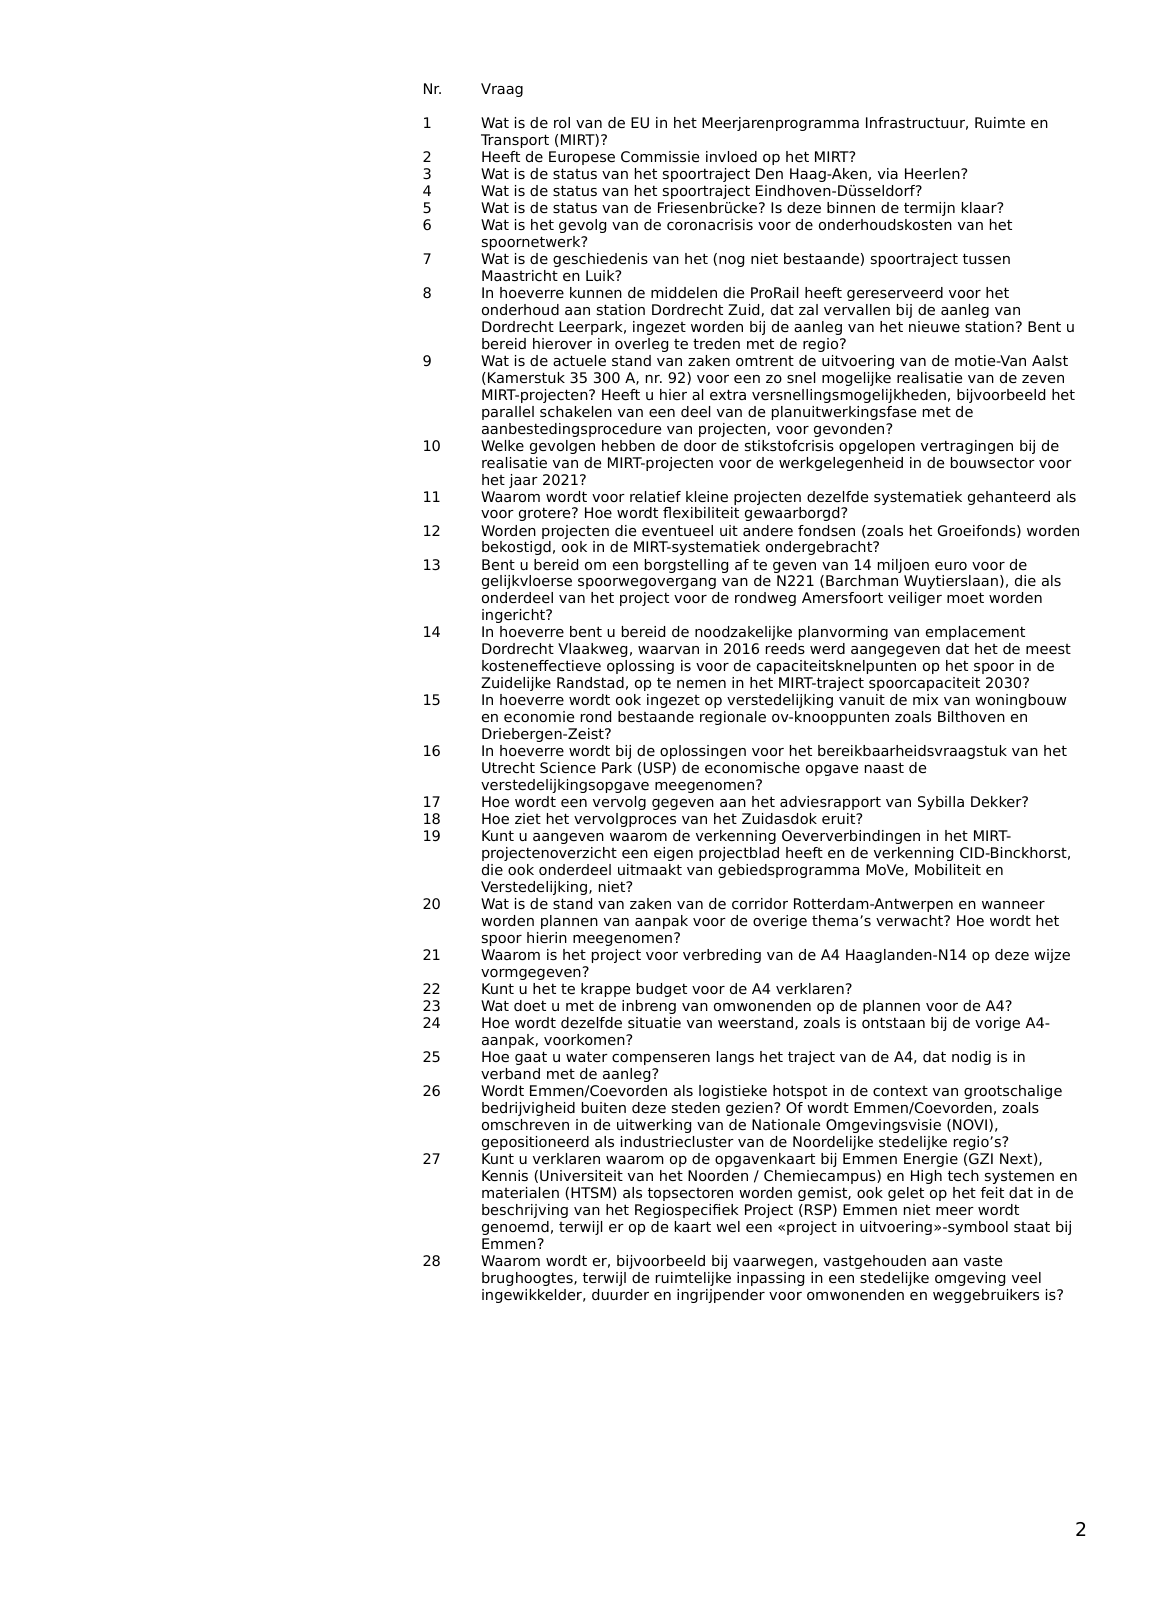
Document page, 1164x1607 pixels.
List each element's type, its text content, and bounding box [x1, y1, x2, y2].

table_cell 3 [422, 166, 475, 183]
table_cell Wat is de stand van zaken van de corridor Rotterdam-Antwerpen en wanneer worden plannen van aanpak voor de overige thema’s verwacht? Hoe wordt het spoor hierin meegenomen? [475, 896, 1087, 947]
table_cell In hoeverre kunnen de middelen die ProRail heeft gereserveerd voor het onderhoud aan station Dordrecht Zuid, dat zal vervallen bij de aanleg van Dordrecht Leerpark, ingezet worden bij de aanleg van het nieuwe station? Bent u bereid hierover in overleg te treden met de regio? [475, 285, 1087, 353]
table_cell Wat is de geschiedenis van het (nog niet bestaande) spoortraject tussen Maastricht en Luik? [475, 251, 1087, 285]
table_header Nr. [422, 81, 475, 98]
table_cell Hoe ziet het vervolgproces van het Zuidasdok eruit? [475, 811, 1087, 828]
table_cell 9 [422, 353, 475, 437]
table_cell 13 [422, 556, 475, 624]
table_cell 8 [422, 285, 475, 353]
table_cell [475, 98, 1087, 115]
table_cell 25 [422, 1049, 475, 1083]
table_cell 28 [422, 1253, 475, 1303]
table_cell Kunt u het te krappe budget voor de A4 verklaren? [475, 981, 1087, 998]
table_cell 10 [422, 438, 475, 488]
table_cell 5 [422, 200, 475, 217]
table_cell 6 [422, 217, 475, 251]
table_cell 1 [422, 115, 475, 149]
table_cell Wat is de actuele stand van zaken omtrent de uitvoering van de motie-Van Aalst (Kamerstuk 35 300 A, nr. 92) voor een zo snel mogelijke realisatie van de zeven MIRT-projecten? Heeft u hier al extra versnellingsmogelijkheden, bijvoorbeeld het parallel schakelen van een deel van de planuitwerkingsfase met de aanbestedingsprocedure van projecten, voor gevonden? [475, 353, 1087, 437]
table_cell Welke gevolgen hebben de door de stikstofcrisis opgelopen vertragingen bij de realisatie van de MIRT-projecten voor de werkgelegenheid in de bouwsector voor het jaar 2021? [475, 438, 1087, 488]
table_header Vraag [475, 81, 1087, 98]
table_cell 14 [422, 624, 475, 692]
table_cell In hoeverre wordt bij de oplossingen voor het bereikbaarheidsvraagstuk van het Utrecht Science Park (USP) de economische opgave naast de verstedelijkingsopgave meegenomen? [475, 743, 1087, 794]
table_cell Hoe gaat u water compenseren langs het traject van de A4, dat nodig is in verband met de aanleg? [475, 1049, 1087, 1083]
table_cell [422, 98, 475, 115]
table_cell Wat doet u met de inbreng van omwonenden op de plannen voor de A4? [475, 998, 1087, 1015]
table_cell 15 [422, 692, 475, 743]
table_cell 2 [422, 149, 475, 166]
table_cell 20 [422, 896, 475, 947]
table_cell Hoe wordt dezelfde situatie van weerstand, zoals is ontstaan bij de vorige A4-aanpak, voorkomen? [475, 1015, 1087, 1049]
table_cell Wat is de status van het spoortraject Eindhoven-Düsseldorf? [475, 183, 1087, 200]
table_cell 27 [422, 1151, 475, 1252]
table_cell In hoeverre bent u bereid de noodzakelijke planvorming van emplacement Dordrecht Vlaakweg, waarvan in 2016 reeds werd aangegeven dat het de meest kosteneffectieve oplossing is voor de capaciteitsknelpunten op het spoor in de Zuidelijke Randstad, op te nemen in het MIRT-traject spoorcapaciteit 2030? [475, 624, 1087, 692]
table_cell Wat is de status van de Friesenbrücke? Is deze binnen de termijn klaar? [475, 200, 1087, 217]
table_cell 19 [422, 828, 475, 896]
table_cell Waarom wordt er, bijvoorbeeld bij vaarwegen, vastgehouden aan vaste brughoogtes, terwijl de ruimtelijke inpassing in een stedelijke omgeving veel ingewikkelder, duurder en ingrijpender voor omwonenden en weggebruikers is? [475, 1253, 1087, 1303]
table_cell Wordt Emmen/Coevorden als logistieke hotspot in de context van grootschalige bedrijvigheid buiten deze steden gezien? Of wordt Emmen/Coevorden, zoals omschreven in de uitwerking van de Nationale Omgevingsvisie (NOVI), gepositioneerd als industriecluster van de Noordelijke stedelijke regio’s? [475, 1083, 1087, 1151]
table_cell 4 [422, 183, 475, 200]
table_cell 7 [422, 251, 475, 285]
table_cell 16 [422, 743, 475, 794]
table_cell 12 [422, 523, 475, 556]
table_cell 17 [422, 794, 475, 811]
table_cell In hoeverre wordt ook ingezet op verstedelijking vanuit de mix van woningbouw en economie rond bestaande regionale ov-knooppunten zoals Bilthoven en Driebergen-Zeist? [475, 692, 1087, 743]
table_cell 18 [422, 811, 475, 828]
table_cell 11 [422, 489, 475, 522]
table_cell Bent u bereid om een borgstelling af te geven van 14 miljoen euro voor de gelijkvloerse spoorwegovergang van de N221 (Barchman Wuytierslaan), die als onderdeel van het project voor de rondweg Amersfoort veiliger moet worden ingericht? [475, 556, 1087, 624]
table_cell Heeft de Europese Commissie invloed op het MIRT? [475, 149, 1087, 166]
table_cell 26 [422, 1083, 475, 1151]
table_cell Wat is het gevolg van de coronacrisis voor de onderhoudskosten van het spoornetwerk? [475, 217, 1087, 251]
table_cell Kunt u aangeven waarom de verkenning Oeververbindingen in het MIRT-projectenoverzicht een eigen projectblad heeft en de verkenning CID-Binckhorst, die ook onderdeel uitmaakt van gebiedsprogramma MoVe, Mobiliteit en Verstedelijking, niet? [475, 828, 1087, 896]
table_cell 22 [422, 981, 475, 998]
table_cell 24 [422, 1015, 475, 1049]
table_cell Wat is de status van het spoortraject Den Haag-Aken, via Heerlen? [475, 166, 1087, 183]
table_cell Waarom is het project voor verbreding van de A4 Haaglanden-N14 op deze wijze vormgegeven? [475, 947, 1087, 981]
table_cell Worden projecten die eventueel uit andere fondsen (zoals het Groeifonds) worden bekostigd, ook in de MIRT-systematiek ondergebracht? [475, 523, 1087, 556]
table_cell Hoe wordt een vervolg gegeven aan het adviesrapport van Sybilla Dekker? [475, 794, 1087, 811]
table_cell 21 [422, 947, 475, 981]
table_cell Waarom wordt voor relatief kleine projecten dezelfde systematiek gehanteerd als voor grotere? Hoe wordt flexibiliteit gewaarborgd? [475, 489, 1087, 522]
table_cell 23 [422, 998, 475, 1015]
table_cell Wat is de rol van de EU in het Meerjarenprogramma Infrastructuur, Ruimte en Transport (MIRT)? [475, 115, 1087, 149]
table_cell Kunt u verklaren waarom op de opgavenkaart bij Emmen Energie (GZI Next), Kennis (Universiteit van het Noorden / Chemiecampus) en High tech systemen en materialen (HTSM) als topsectoren worden gemist, ook gelet op het feit dat in de beschrijving van het Regiospecifiek Project (RSP) Emmen niet meer wordt genoemd, terwijl er op de kaart wel een «project in uitvoering»-symbool staat bij Emmen? [475, 1151, 1087, 1252]
